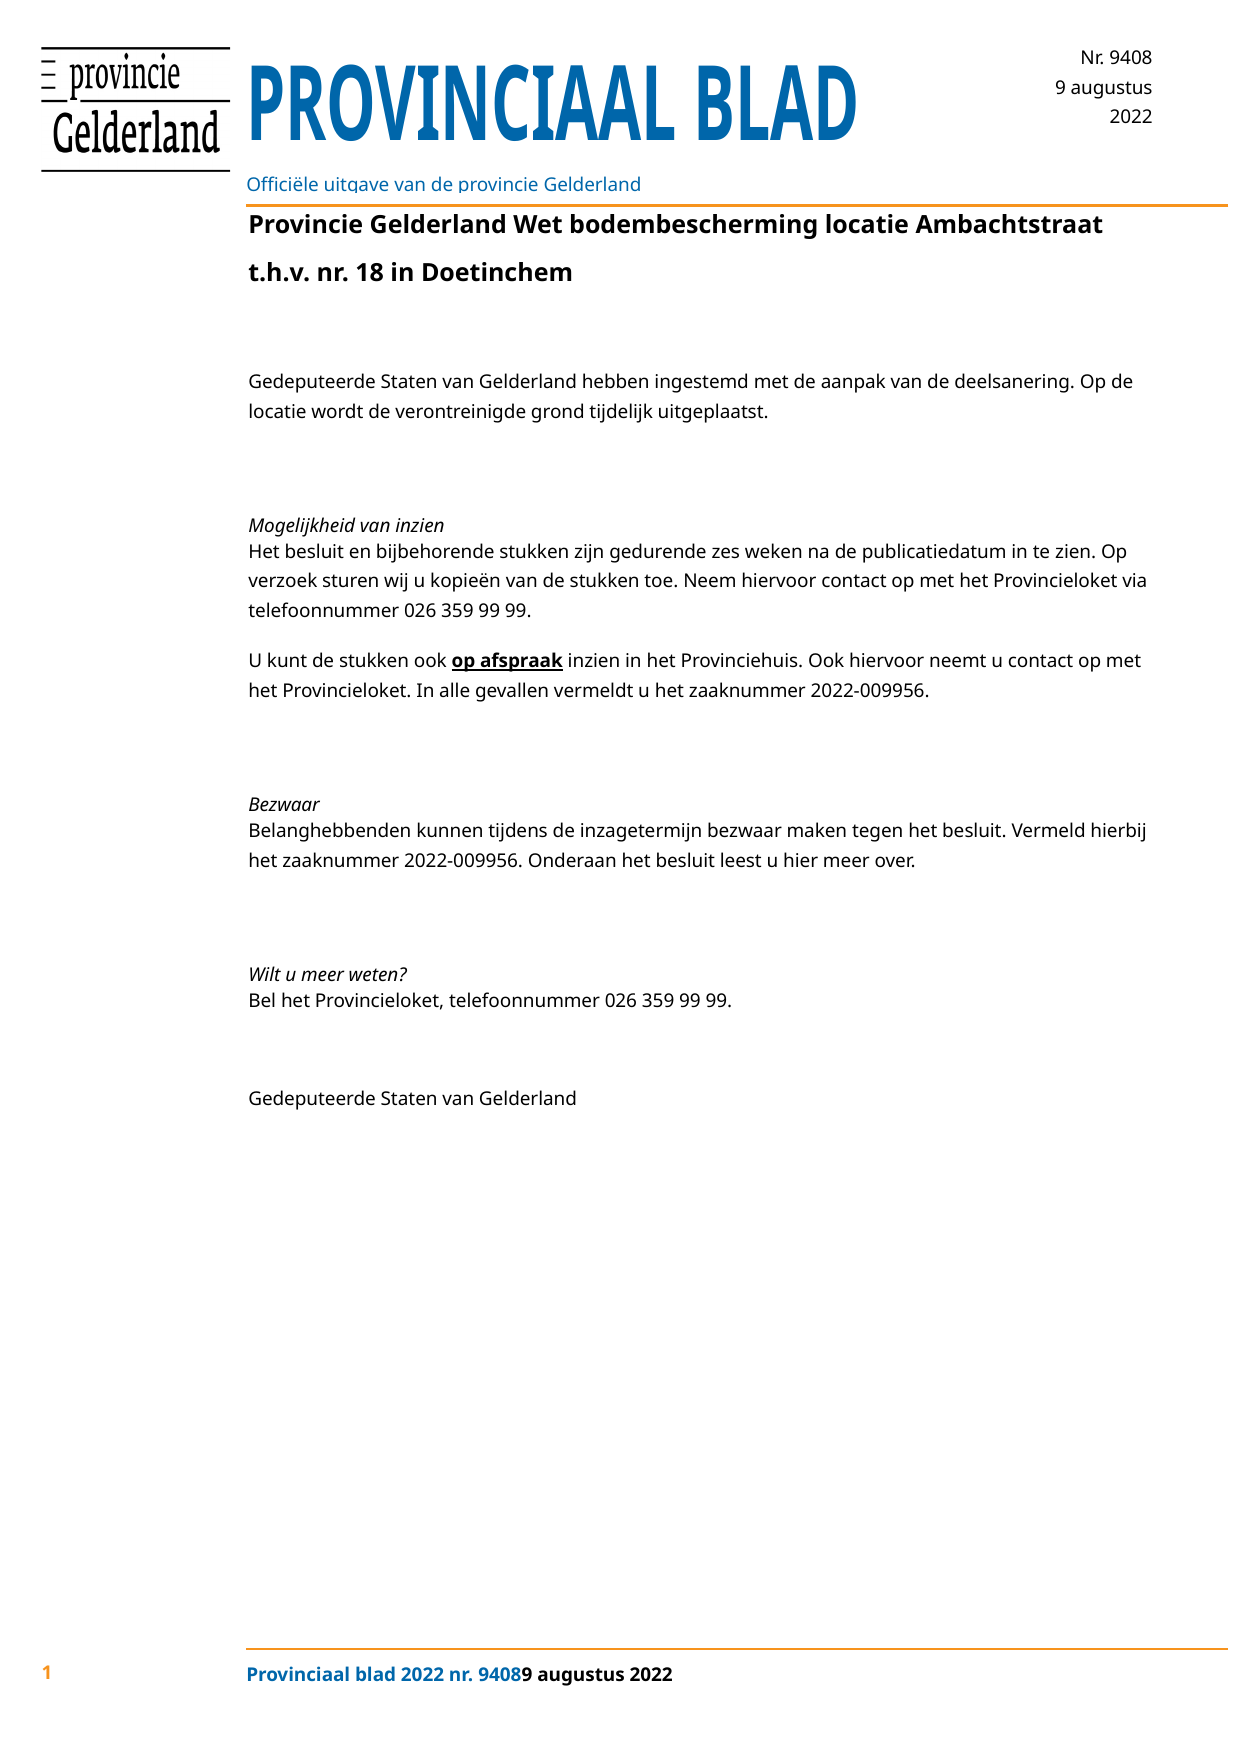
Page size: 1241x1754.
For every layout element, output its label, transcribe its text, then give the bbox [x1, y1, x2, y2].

text Het besluit en bijbehorende stukken zijn gedurende zes weken na de publicatiedatum in te zien. Op verzoek sturen wij u kopieën van de stukken toe. Neem hiervoor contact op met het Provincieloket via telefoonnummer 026 359 99 99. [248, 538, 1152, 623]
text Bezwaar [248, 792, 1152, 817]
text Bel het Provincieloket, telefoonnummer 026 359 99 99. [248, 987, 1152, 1013]
text Gedeputeerde Staten van Gelderland [248, 1085, 1152, 1111]
text Provincie Gelderland Wet bodembescherming locatie Ambachtstraat t.h.v. nr. 18 in Doetinchem [248, 207, 1152, 288]
picture [41, 47, 231, 172]
text Mogelijkheid van inzien [248, 512, 1152, 538]
text Belanghebbenden kunnen tijdens de inzagetermijn bezwaar maken tegen het besluit. Vermeld hierbij het zaaknummer 2022-009956. Onderaan het besluit leest u hier meer over. [248, 817, 1152, 873]
text U kunt de stukken ook op afspraak inzien in het Provinciehuis. Ook hiervoor neemt u contact op met het Provincieloket. In alle gevallen vermeldt u het zaaknummer 2022-009956. [248, 648, 1152, 703]
text Wilt u meer weten? [248, 961, 1152, 987]
text Gedeputeerde Staten van Gelderland hebben ingestemd met de aanpak van de deelsanering. Op de locatie wordt de verontreinigde grond tijdelijk uitgeplaatst. [248, 368, 1152, 424]
